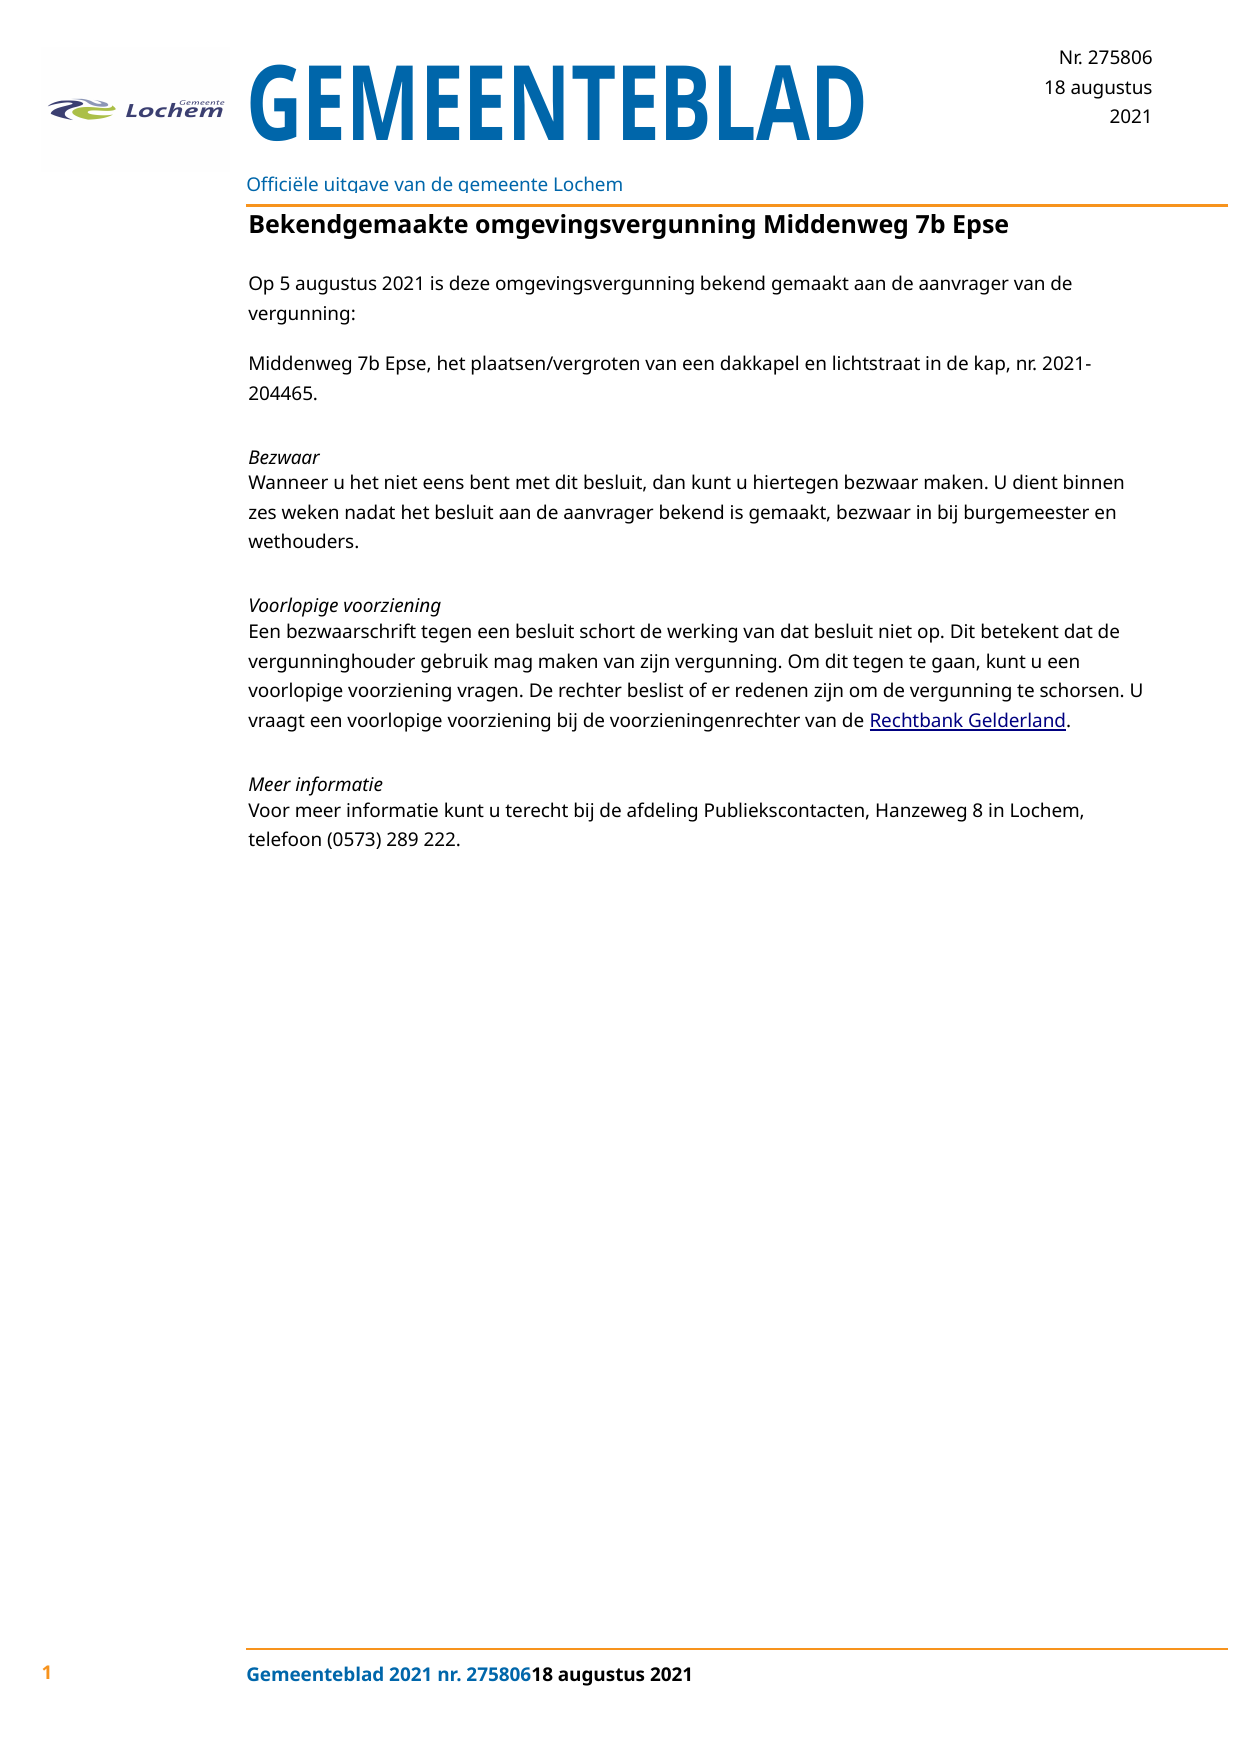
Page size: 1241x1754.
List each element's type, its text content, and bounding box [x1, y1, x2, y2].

picture [41, 47, 231, 172]
text Wanneer u het niet eens bent met dit besluit, dan kunt u hiertegen bezwaar maken. U dient binnen zes weken nadat het besluit aan de aanvrager bekend is gemaakt, bezwaar in bij burgemeester en wethouders. [248, 469, 1152, 554]
text Voorlopige voorziening [248, 593, 1152, 618]
text Meer informatie [248, 771, 1152, 797]
text Voor meer informatie kunt u terecht bij de afdeling Publiekscontacten, Hanzeweg 8 in Lochem, telefoon (0573) 289 222. [248, 797, 1152, 852]
text Een bezwaarschrift tegen een besluit schort de werking van dat besluit niet op. Dit betekent dat de vergunninghouder gebruik mag maken van zijn vergunning. Om dit tegen te gaan, kunt u een voorlopige voorziening vragen. De rechter beslist of er redenen zijn om de vergunning te schorsen. U vraagt een voorlopige voorziening bij de voorzieningenrechter van de Rechtbank Gelderland. [248, 618, 1152, 733]
text Bekendgemaakte omgevingsvergunning Middenweg 7b Epse [248, 207, 1152, 241]
text Bezwaar [248, 444, 1152, 469]
text Op 5 augustus 2021 is deze omgevingsvergunning bekend gemaakt aan de aanvrager van de vergunning: [248, 270, 1152, 326]
text Middenweg 7b Epse, het plaatsen/vergroten van een dakkapel en lichtstraat in de kap, nr. 2021-204465. [248, 350, 1152, 406]
